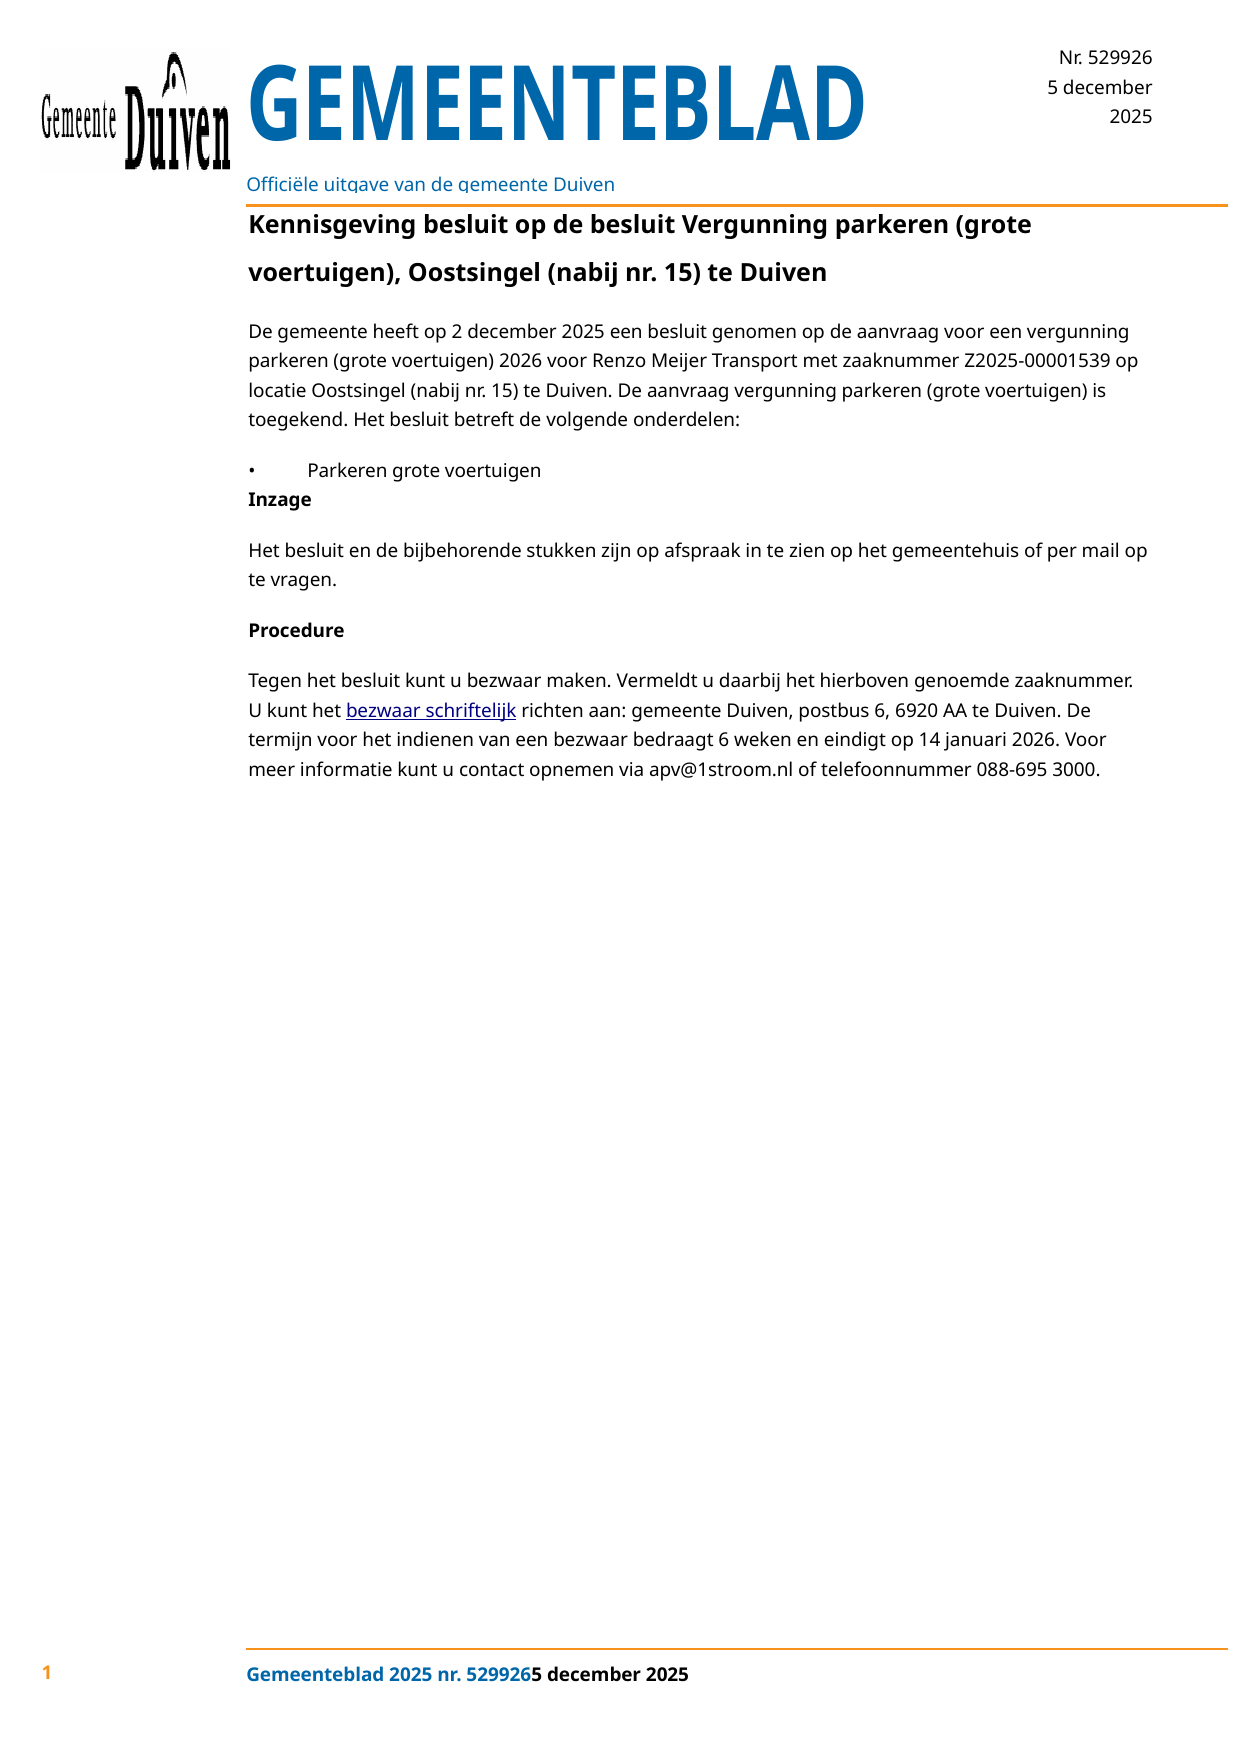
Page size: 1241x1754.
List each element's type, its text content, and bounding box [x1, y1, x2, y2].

text Inzage [248, 487, 1152, 512]
text Procedure [248, 617, 1152, 643]
picture [41, 47, 231, 172]
text Het besluit en de bijbehorende stukken zijn op afspraak in te zien op het gemeentehuis of per mail op te vragen. [248, 537, 1152, 592]
list Parkeren grote voertuigen [248, 457, 1152, 483]
text De gemeente heeft op 2 december 2025 een besluit genomen op de aanvraag voor een vergunning parkeren (grote voertuigen) 2026 voor Renzo Meijer Transport met zaaknummer Z2025-00001539 op locatie Oostsingel (nabij nr. 15) te Duiven. De aanvraag vergunning parkeren (grote voertuigen) is toegekend. Het besluit betreft de volgende onderdelen: [248, 318, 1152, 432]
text Kennisgeving besluit op de besluit Vergunning parkeren (grote voertuigen), Oostsingel (nabij nr. 15) te Duiven [248, 207, 1152, 288]
text Tegen het besluit kunt u bezwaar maken. Vermeldt u daarbij het hierboven genoemde zaaknummer. U kunt het bezwaar schriftelijk richten aan: gemeente Duiven, postbus 6, 6920 AA te Duiven. De termijn voor het indienen van een bezwaar bedraagt 6 weken en eindigt op 14 januari 2026. Voor meer informatie kunt u contact opnemen via apv@1stroom.nl of telefoonnummer 088-695 3000. [248, 667, 1152, 782]
